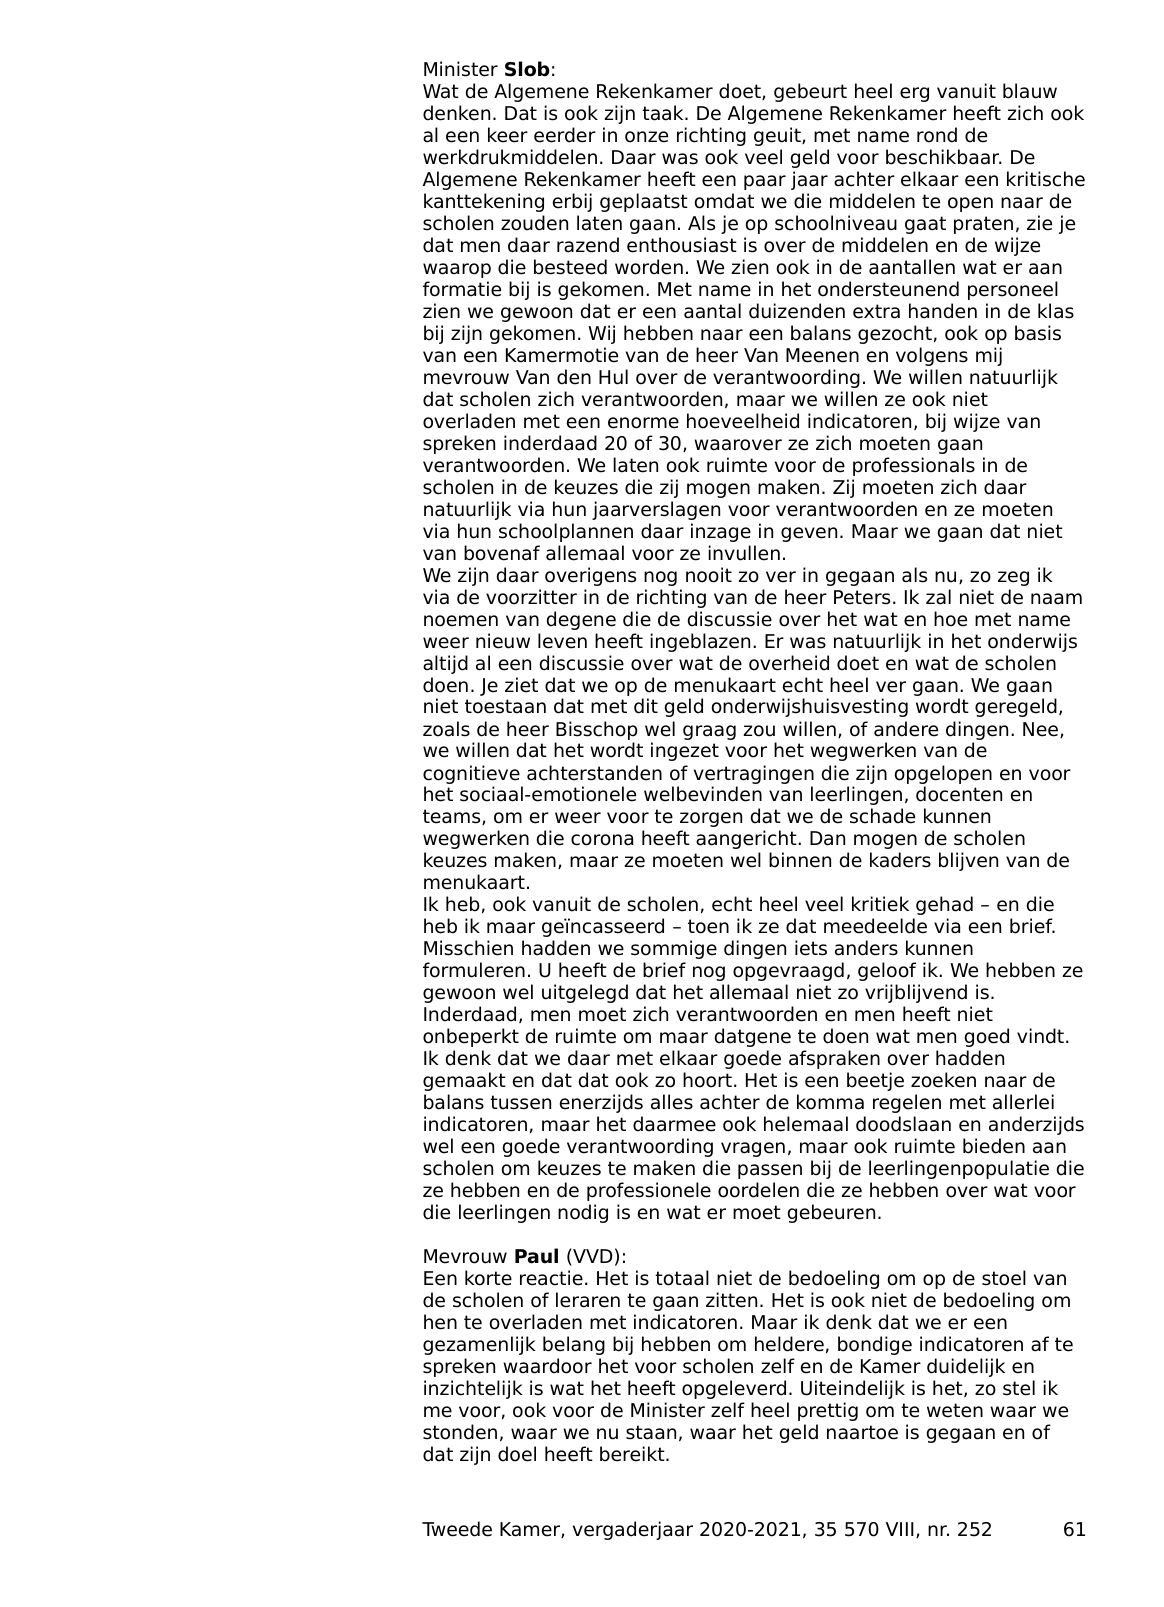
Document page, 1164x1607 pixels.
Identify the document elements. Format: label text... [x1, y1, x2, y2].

text We zijn daar overigens nog nooit zo ver in gegaan als nu, zo zeg ik via de voorzitter in de richting van de heer Peters. Ik zal niet de naam noemen van degene die de discussie over het wat en hoe met name weer nieuw leven heeft ingeblazen. Er was natuurlijk in het onderwijs altijd al een discussie over wat de overheid doet en wat de scholen doen. Je ziet dat we op de menukaart echt heel ver gaan. We gaan niet toestaan dat met dit geld onderwijshuisvesting wordt geregeld, zoals de heer Bisschop wel graag zou willen, of andere dingen. Nee, we willen dat het wordt ingezet voor het wegwerken van de cognitieve achterstanden of vertragingen die zijn opgelopen en voor het sociaal-emotionele welbevinden van leerlingen, docenten en teams, om er weer voor te zorgen dat we de schade kunnen wegwerken die corona heeft aangericht. Dan mogen de scholen keuzes maken, maar ze moeten wel binnen de kaders blijven van de menukaart. [422, 564, 1087, 894]
text Een korte reactie. Het is totaal niet de bedoeling om op de stoel van de scholen of leraren te gaan zitten. Het is ook niet de bedoeling om hen te overladen met indicatoren. Maar ik denk dat we er een gezamenlijk belang bij hebben om heldere, bondige indicatoren af te spreken waardoor het voor scholen zelf en de Kamer duidelijk en inzichtelijk is wat het heeft opgeleverd. Uiteindelijk is het, zo stel ik me voor, ook voor de Minister zelf heel prettig om te weten waar we stonden, waar we nu staan, waar het geld naartoe is gegaan en of dat zijn doel heeft bereikt. [422, 1268, 1087, 1466]
text Ik heb, ook vanuit de scholen, echt heel veel kritiek gehad – en die heb ik maar geïncasseerd – toen ik ze dat meedeelde via een brief. Misschien hadden we sommige dingen iets anders kunnen formuleren. U heeft de brief nog opgevraagd, geloof ik. We hebben ze gewoon wel uitgelegd dat het allemaal niet zo vrijblijvend is. Inderdaad, men moet zich verantwoorden en men heeft niet onbeperkt de ruimte om maar datgene te doen wat men goed vindt. Ik denk dat we daar met elkaar goede afspraken over hadden gemaakt en dat dat ook zo hoort. Het is een beetje zoeken naar de balans tussen enerzijds alles achter de komma regelen met allerlei indicatoren, maar het daarmee ook helemaal doodslaan en anderzijds wel een goede verantwoording vragen, maar ook ruimte bieden aan scholen om keuzes te maken die passen bij de leerlingenpopulatie die ze hebben en de professionele oordelen die ze hebben over wat voor die leerlingen nodig is en wat er moet gebeuren. [422, 894, 1087, 1224]
text Mevrouw Paul (VVD): [422, 1246, 1087, 1268]
text Minister Slob: [422, 59, 1087, 81]
text Wat de Algemene Rekenkamer doet, gebeurt heel erg vanuit blauw denken. Dat is ook zijn taak. De Algemene Rekenkamer heeft zich ook al een keer eerder in onze richting geuit, met name rond de werkdrukmiddelen. Daar was ook veel geld voor beschikbaar. De Algemene Rekenkamer heeft een paar jaar achter elkaar een kritische kanttekening erbij geplaatst omdat we die middelen te open naar de scholen zouden laten gaan. Als je op schoolniveau gaat praten, zie je dat men daar razend enthousiast is over de middelen en de wijze waarop die besteed worden. We zien ook in de aantallen wat er aan formatie bij is gekomen. Met name in het ondersteunend personeel zien we gewoon dat er een aantal duizenden extra handen in de klas bij zijn gekomen. Wij hebben naar een balans gezocht, ook op basis van een Kamermotie van de heer Van Meenen en volgens mij mevrouw Van den Hul over de verantwoording. We willen natuurlijk dat scholen zich verantwoorden, maar we willen ze ook niet overladen met een enorme hoeveelheid indicatoren, bij wijze van spreken inderdaad 20 of 30, waarover ze zich moeten gaan verantwoorden. We laten ook ruimte voor de professionals in de scholen in de keuzes die zij mogen maken. Zij moeten zich daar natuurlijk via hun jaarverslagen voor verantwoorden en ze moeten via hun schoolplannen daar inzage in geven. Maar we gaan dat niet van bovenaf allemaal voor ze invullen. [422, 81, 1087, 564]
